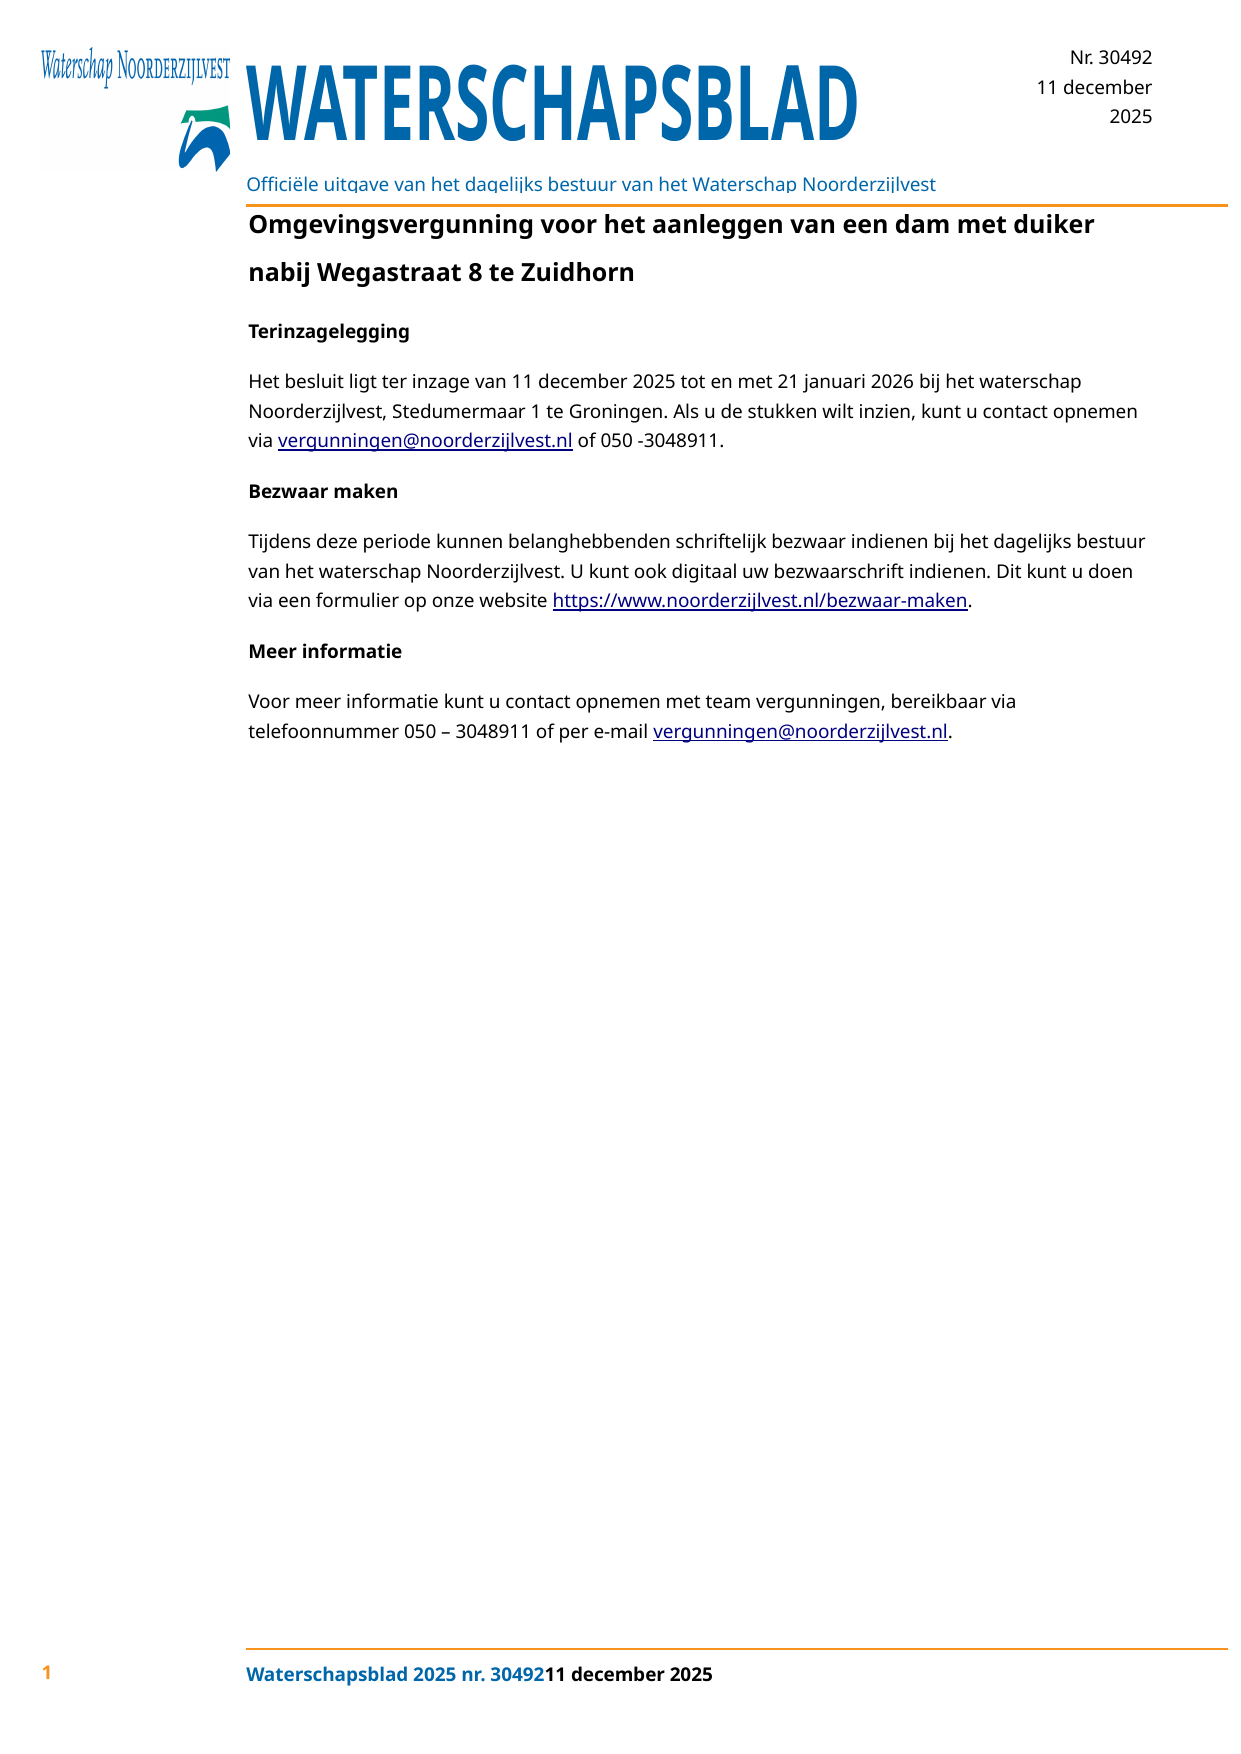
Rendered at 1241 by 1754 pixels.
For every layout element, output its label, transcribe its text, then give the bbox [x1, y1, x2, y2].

picture [41, 47, 231, 172]
text Tijdens deze periode kunnen belanghebbenden schriftelijk bezwaar indienen bij het dagelijks bestuur van het waterschap Noorderzijlvest. U kunt ook digitaal uw bezwaarschrift indienen. Dit kunt u doen via een formulier op onze website https://www.noorderzijlvest.nl/bezwaar-maken. [248, 528, 1152, 613]
text Omgevingsvergunning voor het aanleggen van een dam met duiker nabij Wegastraat 8 te Zuidhorn [248, 207, 1152, 288]
text Voor meer informatie kunt u contact opnemen met team vergunningen, bereikbaar via telefoonnummer 050 – 3048911 of per e-mail vergunningen@noorderzijlvest.nl. [248, 688, 1152, 744]
text Meer informatie [248, 638, 1152, 664]
text Het besluit ligt ter inzage van 11 december 2025 tot en met 21 januari 2026 bij het waterschap Noorderzijlvest, Stedumermaar 1 te Groningen. Als u de stukken wilt inzien, kunt u contact opnemen via vergunningen@noorderzijlvest.nl of 050 -3048911. [248, 368, 1152, 453]
text Terinzagelegging [248, 318, 1152, 344]
text Bezwaar maken [248, 478, 1152, 504]
